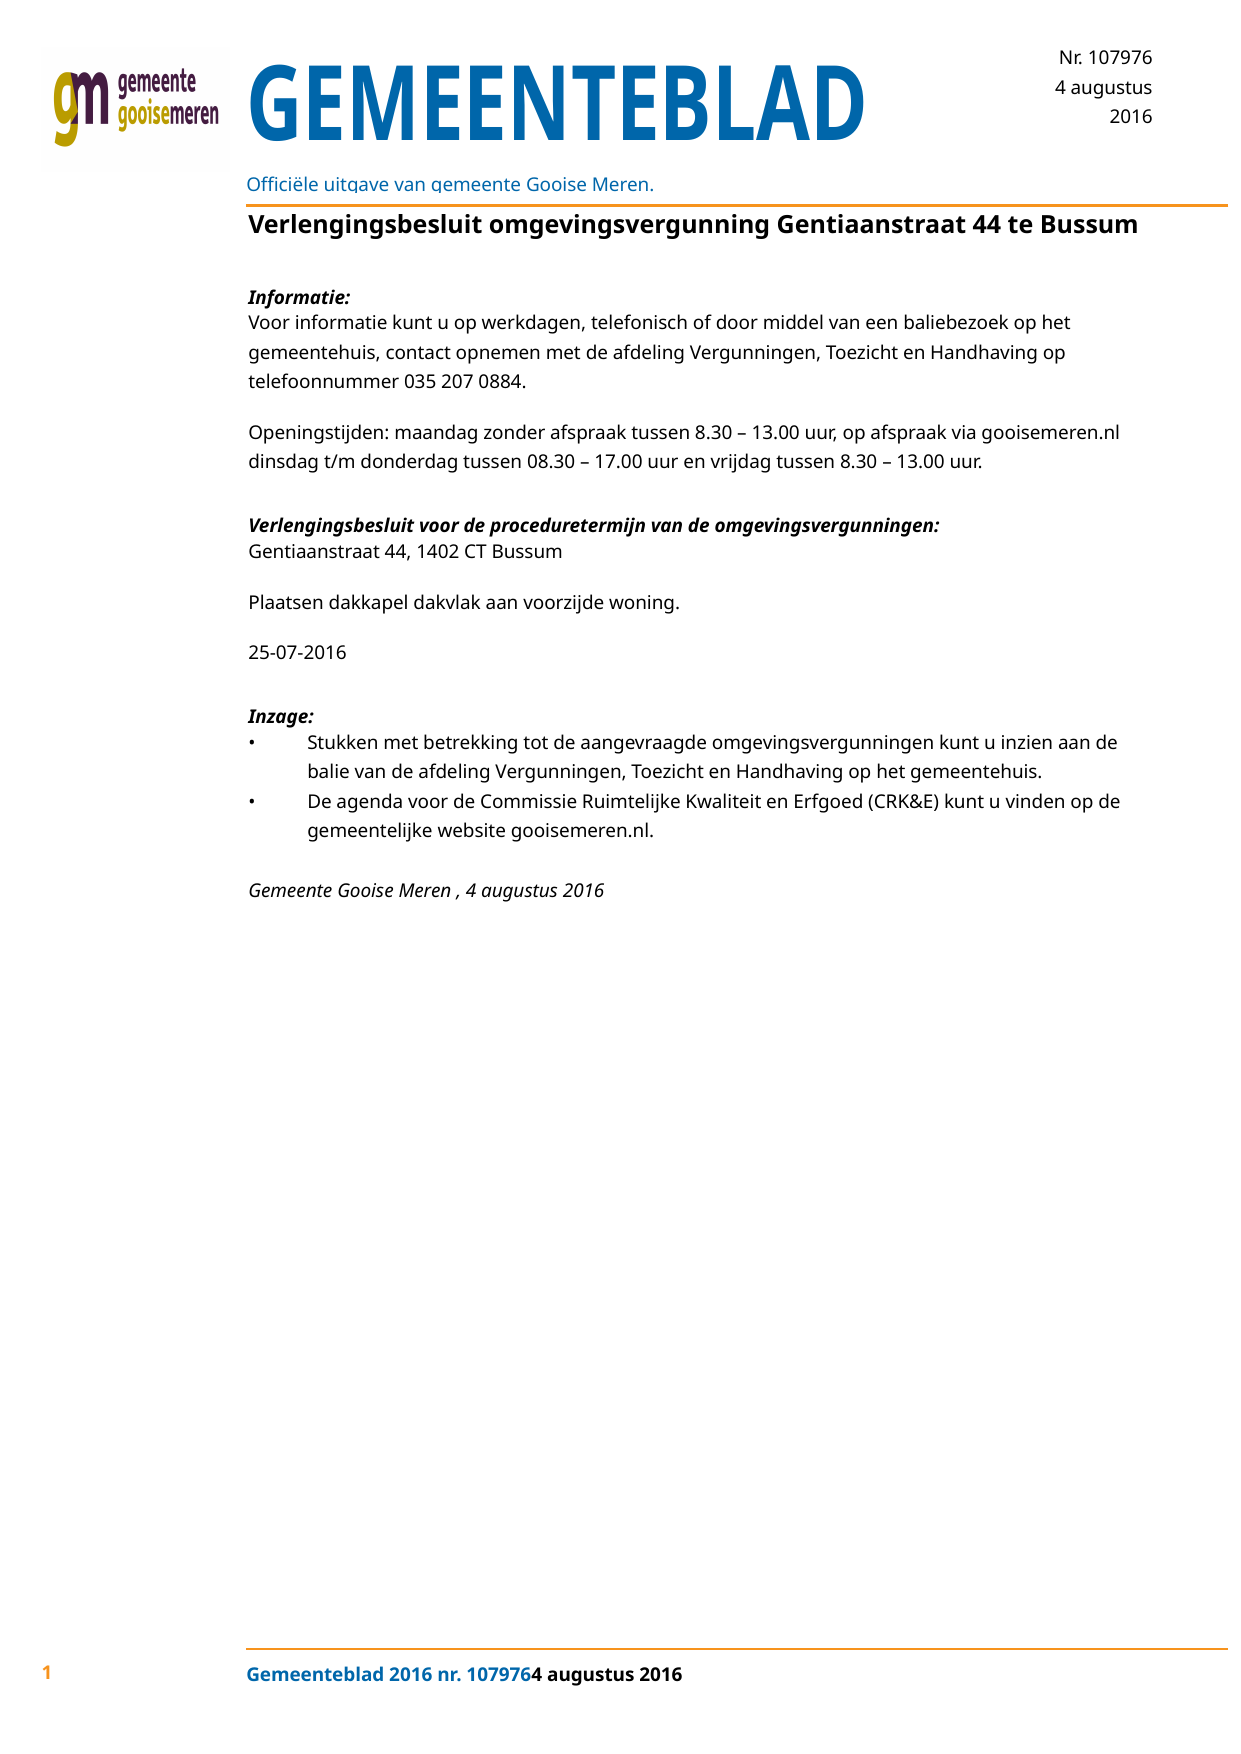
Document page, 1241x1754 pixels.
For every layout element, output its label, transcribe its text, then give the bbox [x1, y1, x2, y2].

text Plaatsen dakkapel dakvlak aan voorzijde woning. [248, 589, 1152, 614]
list Stukken met betrekking tot de aangevraagde omgevingsvergunningen kunt u inzien aan de balie van de afdeling Vergunningen, Toezicht en Handhaving op het gemeentehuis. [248, 729, 1152, 784]
text 25-07-2016 [248, 639, 1152, 665]
picture [41, 47, 231, 172]
text Verlengingsbesluit omgevingsvergunning Gentiaanstraat 44 te Bussum [248, 207, 1152, 241]
text Informatie: [248, 284, 1152, 309]
text Gentiaanstraat 44, 1402 CT Bussum [248, 538, 1152, 564]
list De agenda voor de Commissie Ruimtelijke Kwaliteit en Erfgoed (CRK&E) kunt u vinden op de gemeentelijke website gooisemeren.nl. [248, 788, 1152, 843]
text Openingstijden: maandag zonder afspraak tussen 8.30 – 13.00 uur, op afspraak via gooisemeren.nl dinsdag t/m donderdag tussen 08.30 – 17.00 uur en vrijdag tussen 8.30 – 13.00 uur. [248, 419, 1152, 474]
text Inzage: [248, 703, 1152, 729]
text Verlengingsbesluit voor de proceduretermijn van de omgevingsvergunningen: [248, 513, 1152, 538]
text Gemeente Gooise Meren , 4 augustus 2016 [248, 877, 1152, 903]
text Voor informatie kunt u op werkdagen, telefonisch of door middel van een baliebezoek op het gemeentehuis, contact opnemen met de afdeling Vergunningen, Toezicht en Handhaving op telefoonnummer 035 207 0884. [248, 309, 1152, 394]
